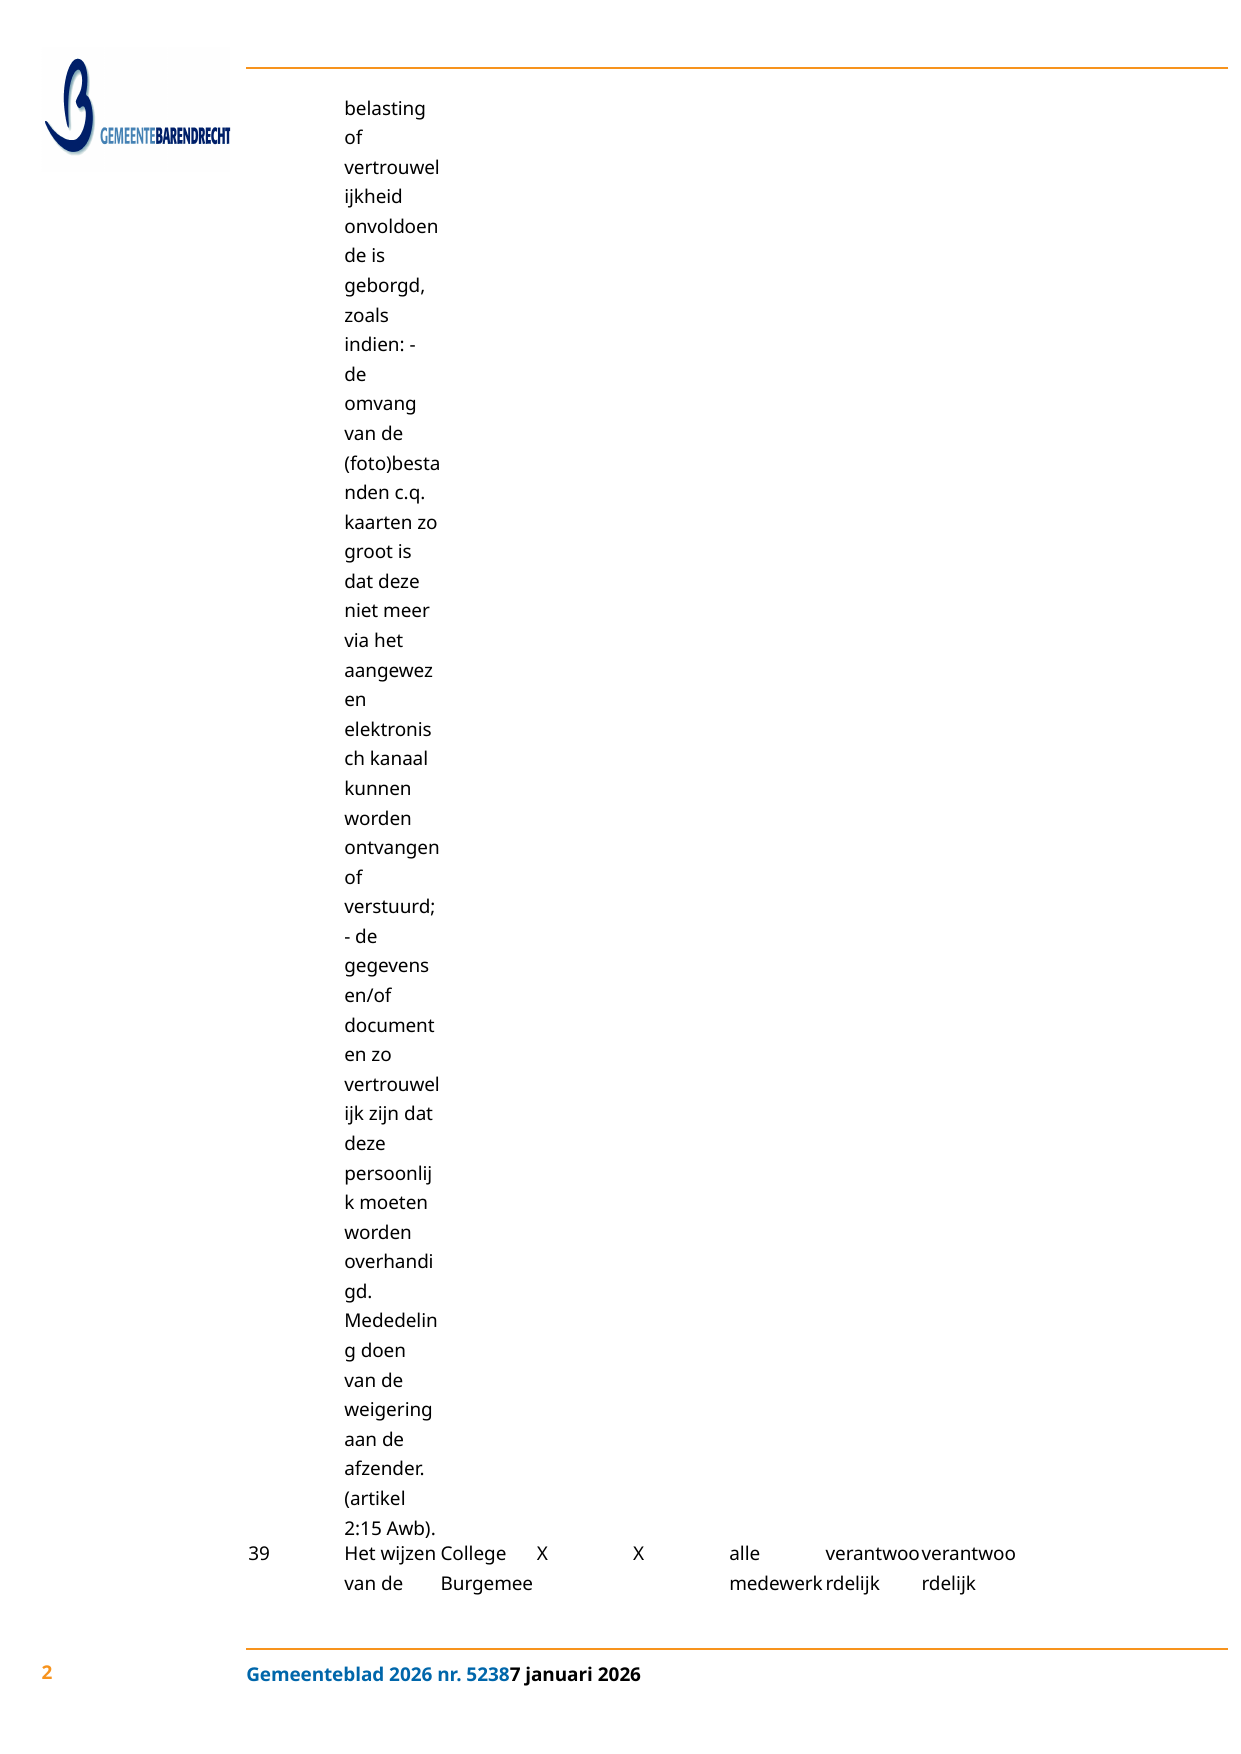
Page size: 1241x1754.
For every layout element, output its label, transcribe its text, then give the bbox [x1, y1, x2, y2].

table_cell Het wijzen van de [344, 1541, 440, 1596]
table_cell 39 [248, 1541, 344, 1596]
table_header belasting of vertrouwelijkheid onvoldoende is geborgd, zoals indien: - de omvang van de (foto)bestanden c.q. kaarten zo groot is dat deze niet meer via het aangewezen elektronisch kanaal kunnen worden ontvangen of verstuurd; - de gegevens en/of documenten zo vertrouwelijk zijn dat deze persoonlijk moeten worden overhandigd. Mededeling doen van de weigering aan de afzender. (artikel 2:15 Awb). [344, 95, 440, 1541]
table_cell X [633, 1541, 729, 1596]
table_header [633, 95, 729, 1541]
table_cell X [537, 1541, 633, 1596]
table_header [440, 95, 537, 1541]
table_header [921, 95, 1018, 1541]
table_header [248, 95, 344, 1541]
table_cell verantwoordelijk [921, 1541, 1018, 1596]
table_cell verantwoordelijk [825, 1541, 921, 1596]
table_cell [1018, 1541, 1152, 1596]
table_header [1018, 95, 1152, 1541]
picture [41, 47, 231, 172]
table_cell alle medewerk [729, 1541, 825, 1596]
table_header [825, 95, 921, 1541]
table_cell College Burgemee [440, 1541, 537, 1596]
table_header [537, 95, 633, 1541]
table_header [729, 95, 825, 1541]
